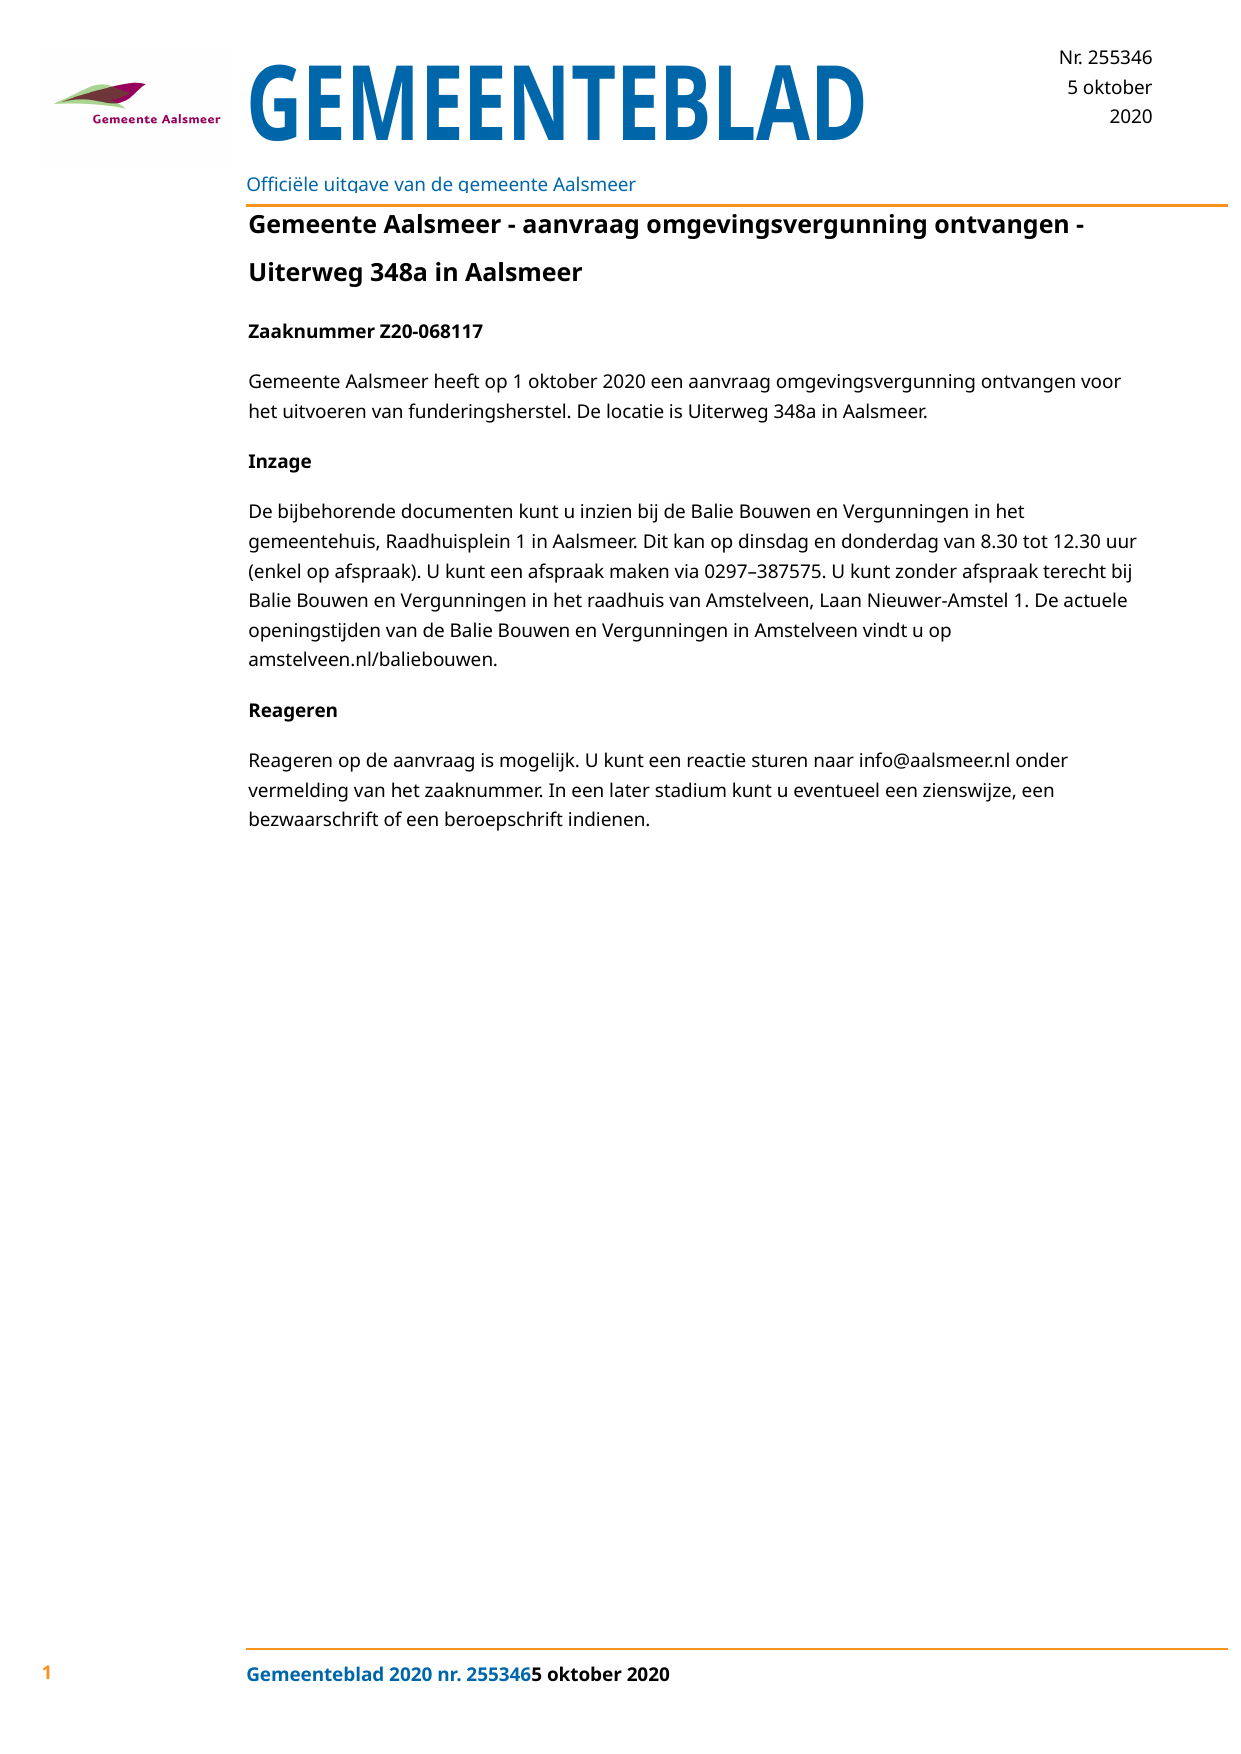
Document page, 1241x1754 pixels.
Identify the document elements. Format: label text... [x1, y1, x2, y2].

text Gemeente Aalsmeer heeft op 1 oktober 2020 een aanvraag omgevingsvergunning ontvangen voor het uitvoeren van funderingsherstel. De locatie is Uiterweg 348a in Aalsmeer. [248, 368, 1152, 424]
text Reageren op de aanvraag is mogelijk. U kunt een reactie sturen naar info@aalsmeer.nl onder vermelding van het zaaknummer. In een later stadium kunt u eventueel een zienswijze, een bezwaarschrift of een beroepschrift indienen. [248, 747, 1152, 832]
text Zaaknummer Z20-068117 [248, 318, 1152, 344]
text Inzage [248, 448, 1152, 474]
text Gemeente Aalsmeer - aanvraag omgevingsvergunning ontvangen - Uiterweg 348a in Aalsmeer [248, 207, 1152, 288]
picture [41, 47, 231, 172]
text De bijbehorende documenten kunt u inzien bij de Balie Bouwen en Vergunningen in het gemeentehuis, Raadhuisplein 1 in Aalsmeer. Dit kan op dinsdag en donderdag van 8.30 tot 12.30 uur (enkel op afspraak). U kunt een afspraak maken via 0297–387575. U kunt zonder afspraak terecht bij Balie Bouwen en Vergunningen in het raadhuis van Amstelveen, Laan Nieuwer-Amstel 1. De actuele openingstijden van de Balie Bouwen en Vergunningen in Amstelveen vindt u op amstelveen.nl/baliebouwen. [248, 499, 1152, 672]
text Reageren [248, 697, 1152, 723]
